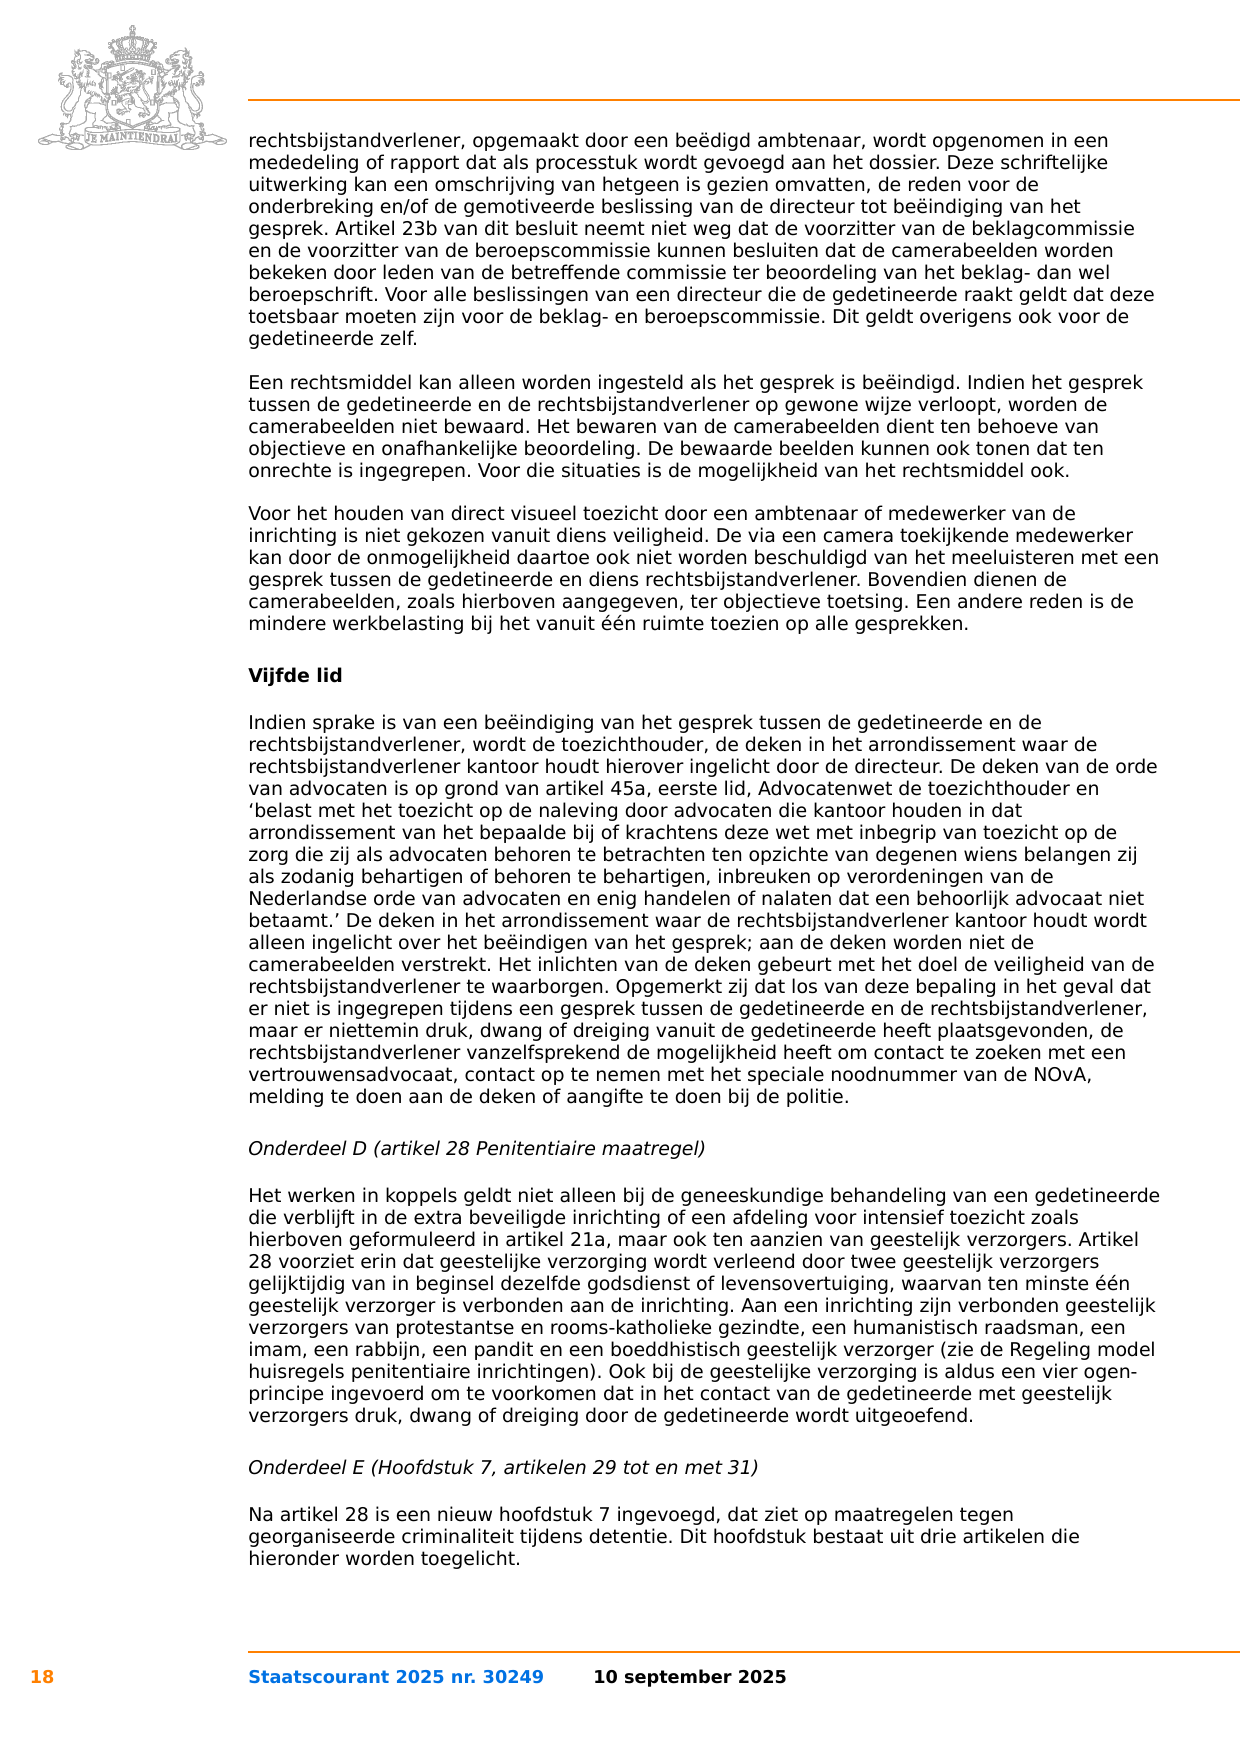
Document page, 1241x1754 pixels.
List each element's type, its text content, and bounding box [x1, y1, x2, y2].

text Een rechtsmiddel kan alleen worden ingesteld als het gesprek is beëindigd. Indien het gesprek tussen de gedetineerde en de rechtsbijstandverlener op gewone wijze verloopt, worden de camerabeelden niet bewaard. Het bewaren van de camerabeelden dient ten behoeve van objectieve en onafhankelijke beoordeling. De bewaarde beelden kunnen ook tonen dat ten onrechte is ingegrepen. Voor die situaties is de mogelijkheid van het rechtsmiddel ook. [248, 372, 1163, 481]
picture [38, 25, 227, 150]
text Indien sprake is van een beëindiging van het gesprek tussen de gedetineerde en de rechtsbijstandverlener, wordt de toezichthouder, de deken in het arrondissement waar de rechtsbijstandverlener kantoor houdt hierover ingelicht door de directeur. De deken van de orde van advocaten is op grond van artikel 45a, eerste lid, Advocatenwet de toezichthouder en ‘belast met het toezicht op de naleving door advocaten die kantoor houden in dat arrondissement van het bepaalde bij of krachtens deze wet met inbegrip van toezicht op de zorg die zij als advocaten behoren te betrachten ten opzichte van degenen wiens belangen zij als zodanig behartigen of behoren te behartigen, inbreuken op verordeningen van de Nederlandse orde van advocaten en enig handelen of nalaten dat een behoorlijk advocaat niet betaamt.’ De deken in het arrondissement waar de rechtsbijstandverlener kantoor houdt wordt alleen ingelicht over het beëindigen van het gesprek; aan de deken worden niet de camerabeelden verstrekt. Het inlichten van de deken gebeurt met het doel de veiligheid van de rechtsbijstandverlener te waarborgen. Opgemerkt zij dat los van deze bepaling in het geval dat er niet is ingegrepen tijdens een gesprek tussen de gedetineerde en de rechtsbijstandverlener, maar er niettemin druk, dwang of dreiging vanuit de gedetineerde heeft plaatsgevonden, de rechtsbijstandverlener vanzelfsprekend de mogelijkheid heeft om contact te zoeken met een vertrouwensadvocaat, contact op te nemen met het speciale noodnummer van de NOvA, melding te doen aan de deken of aangifte te doen bij de politie. [248, 712, 1163, 1108]
text rechtsbijstandverlener, opgemaakt door een beëdigd ambtenaar, wordt opgenomen in een mededeling of rapport dat als processtuk wordt gevoegd aan het dossier. Deze schriftelijke uitwerking kan een omschrijving van hetgeen is gezien omvatten, de reden voor de onderbreking en/of de gemotiveerde beslissing van de directeur tot beëindiging van het gesprek. Artikel 23b van dit besluit neemt niet weg dat de voorzitter van de beklagcommissie en de voorzitter van de beroepscommissie kunnen besluiten dat de camerabeelden worden bekeken door leden van de betreffende commissie ter beoordeling van het beklag- dan wel beroepschrift. Voor alle beslissingen van een directeur die de gedetineerde raakt geldt dat deze toetsbaar moeten zijn voor de beklag- en beroepscommissie. Dit geldt overigens ook voor de gedetineerde zelf. [248, 130, 1163, 350]
text Na artikel 28 is een nieuw hoofdstuk 7 ingevoegd, dat ziet op maatregelen tegen georganiseerde criminaliteit tijdens detentie. Dit hoofdstuk bestaat uit drie artikelen die hieronder worden toegelicht. [248, 1503, 1163, 1569]
text Voor het houden van direct visueel toezicht door een ambtenaar of medewerker van de inrichting is niet gekozen vanuit diens veiligheid. De via een camera toekijkende medewerker kan door de onmogelijkheid daartoe ook niet worden beschuldigd van het meeluisteren met een gesprek tussen de gedetineerde en diens rechtsbijstandverlener. Bovendien dienen de camerabeelden, zoals hierboven aangegeven, ter objectieve toetsing. Een andere reden is de mindere werkbelasting bij het vanuit één ruimte toezien op alle gesprekken. [248, 503, 1163, 635]
subtitle Onderdeel E (Hoofdstuk 7, artikelen 29 tot en met 31) [248, 1457, 1163, 1478]
subtitle Vijfde lid [248, 665, 1163, 687]
text Het werken in koppels geldt niet alleen bij de geneeskundige behandeling van een gedetineerde die verblijft in de extra beveiligde inrichting of een afdeling voor intensief toezicht zoals hierboven geformuleerd in artikel 21a, maar ook ten aanzien van geestelijk verzorgers. Artikel 28 voorziet erin dat geestelijke verzorging wordt verleend door twee geestelijk verzorgers gelijktijdig van in beginsel dezelfde godsdienst of levensovertuiging, waarvan ten minste één geestelijk verzorger is verbonden aan de inrichting. Aan een inrichting zijn verbonden geestelijk verzorgers van protestantse en rooms-katholieke gezindte, een humanistisch raadsman, een imam, een rabbijn, een pandit en een boeddhistisch geestelijk verzorger (zie de Regeling model huisregels penitentiaire inrichtingen). Ook bij de geestelijke verzorging is aldus een vier ogen-principe ingevoerd om te voorkomen dat in het contact van de gedetineerde met geestelijk verzorgers druk, dwang of dreiging door de gedetineerde wordt uitgeoefend. [248, 1185, 1163, 1427]
subtitle Onderdeel D (artikel 28 Penitentiaire maatregel) [248, 1138, 1163, 1160]
